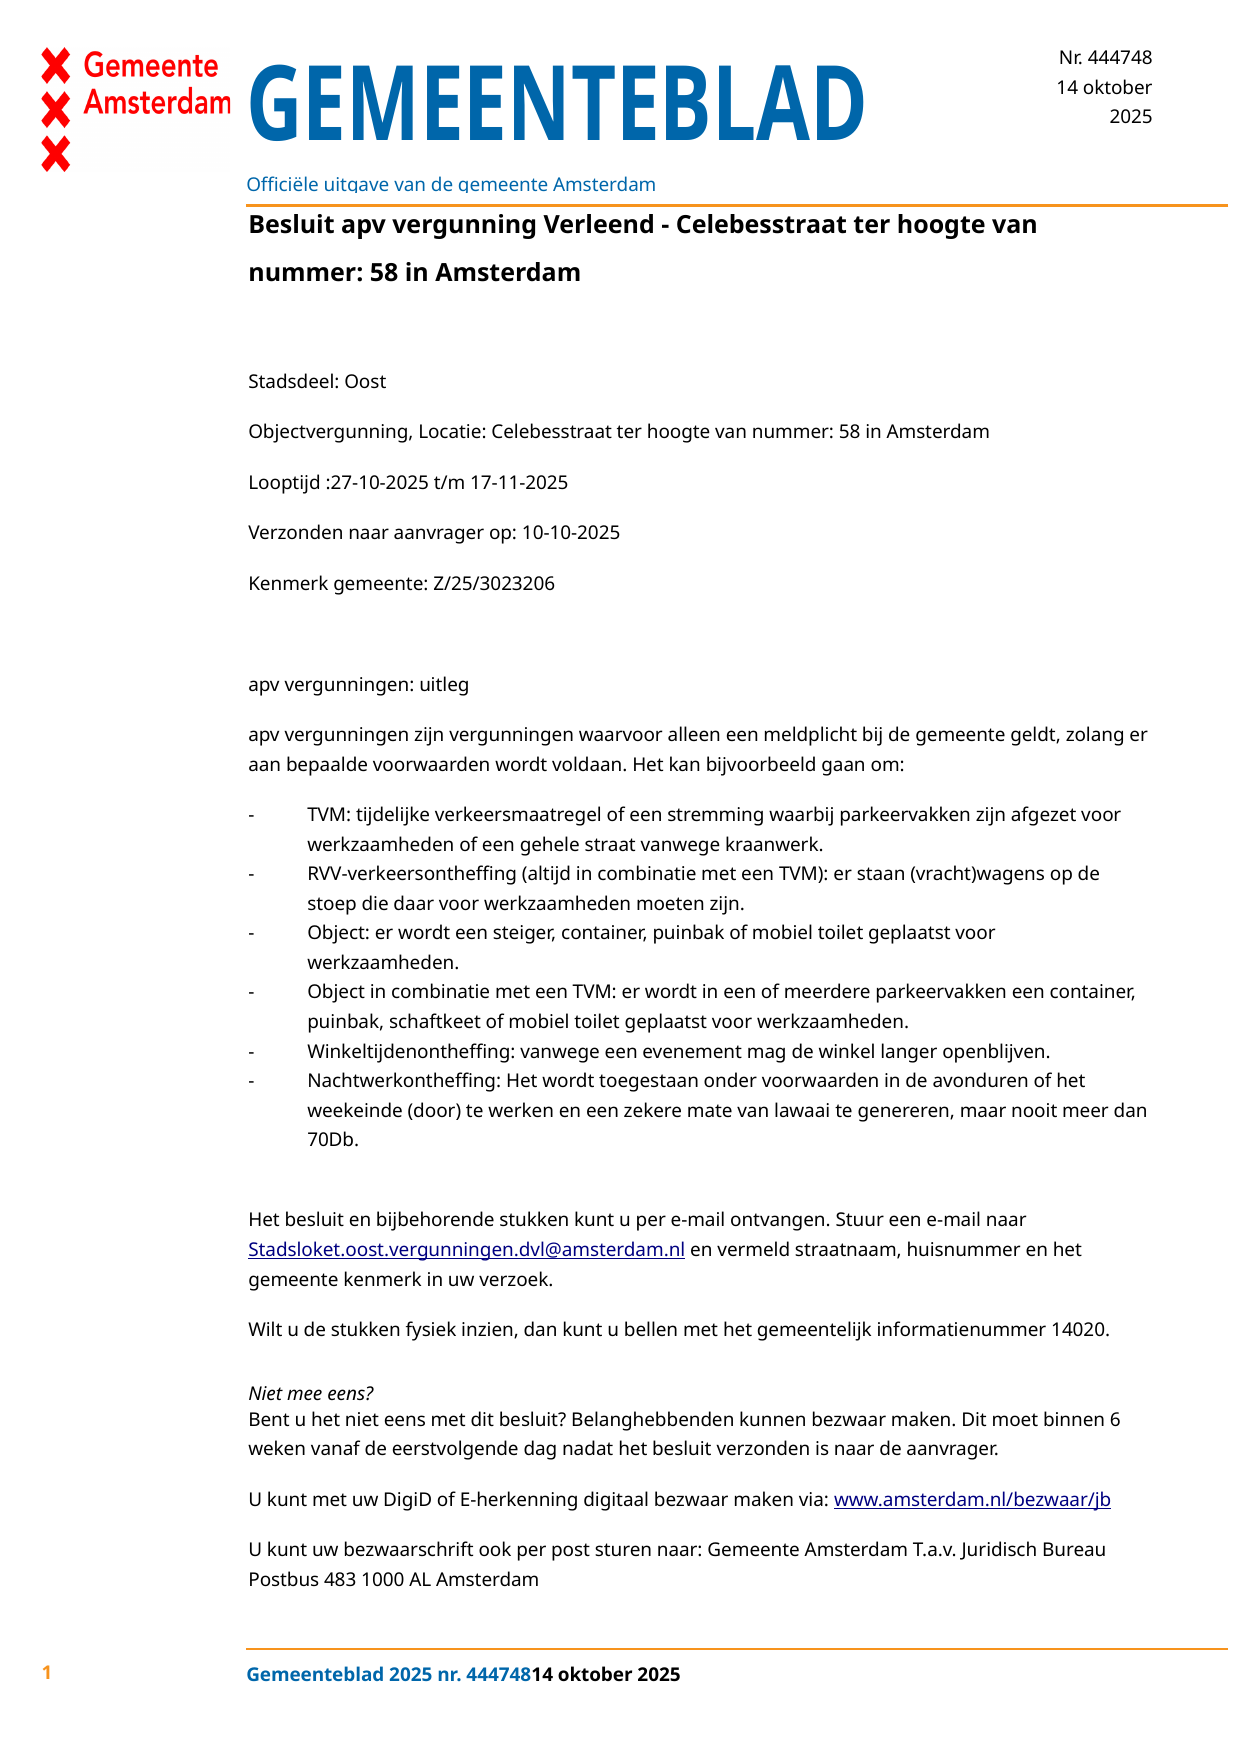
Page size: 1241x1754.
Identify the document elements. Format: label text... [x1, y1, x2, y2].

text Bent u het niet eens met dit besluit? Belanghebbenden kunnen bezwaar maken. Dit moet binnen 6 weken vanaf de eerstvolgende dag nadat het besluit verzonden is naar de aanvrager. [248, 1406, 1152, 1461]
text U kunt met uw DigiD of E-herkenning digitaal bezwaar maken via: www.amsterdam.nl/bezwaar/jb [248, 1486, 1152, 1512]
text apv vergunningen: uitleg [248, 671, 1152, 697]
text apv vergunningen zijn vergunningen waarvoor alleen een meldplicht bij de gemeente geldt, zolang er aan bepaalde voorwaarden wordt voldaan. Het kan bijvoorbeeld gaan om: [248, 721, 1152, 777]
text U kunt uw bezwaarschrift ook per post sturen naar: Gemeente Amsterdam T.a.v. Juridisch Bureau Postbus 483 1000 AL Amsterdam [248, 1536, 1152, 1592]
text Het besluit en bijbehorende stukken kunt u per e-mail ontvangen. Stuur een e-mail naar Stadsloket.oost.vergunningen.dvl@amsterdam.nl en vermeld straatnaam, huisnummer en het gemeente kenmerk in uw verzoek. [248, 1207, 1152, 1292]
picture [41, 47, 231, 172]
list TVM: tijdelijke verkeersmaatregel of een stremming waarbij parkeervakken zijn afgezet voor werkzaamheden of een gehele straat vanwege kraanwerk. [248, 801, 1152, 857]
list Object in combinatie met een TVM: er wordt in een of meerdere parkeervakken een container, puinbak, schaftkeet of mobiel toilet geplaatst voor werkzaamheden. [248, 979, 1152, 1034]
text Kenmerk gemeente: Z/25/3023206 [248, 570, 1152, 596]
text Besluit apv vergunning Verleend - Celebesstraat ter hoogte van nummer: 58 in Amsterdam [248, 207, 1152, 288]
text Objectvergunning, Locatie: Celebesstraat ter hoogte van nummer: 58 in Amsterdam [248, 419, 1152, 444]
list RVV-verkeersontheffing (altijd in combinatie met een TVM): er staan (vracht)wagens op de stoep die daar voor werkzaamheden moeten zijn. [248, 860, 1152, 916]
list Object: er wordt een steiger, container, puinbak of mobiel toilet geplaatst voor werkzaamheden. [248, 919, 1152, 975]
list Nachtwerkontheffing: Het wordt toegestaan onder voorwaarden in de avonduren of het weekeinde (door) te werken en een zekere mate van lawaai te genereren, maar nooit meer dan 70Db. [248, 1067, 1152, 1152]
text Wilt u de stukken fysiek inzien, dan kunt u bellen met het gemeentelijk informatienummer 14020. [248, 1316, 1152, 1342]
text Verzonden naar aanvrager op: 10-10-2025 [248, 519, 1152, 545]
list Winkeltijdenontheffing: vanwege een evenement mag de winkel langer openblijven. [248, 1038, 1152, 1064]
text Stadsdeel: Oost [248, 368, 1152, 394]
text Looptijd :27-10-2025 t/m 17-11-2025 [248, 469, 1152, 495]
text Niet mee eens? [248, 1380, 1152, 1406]
